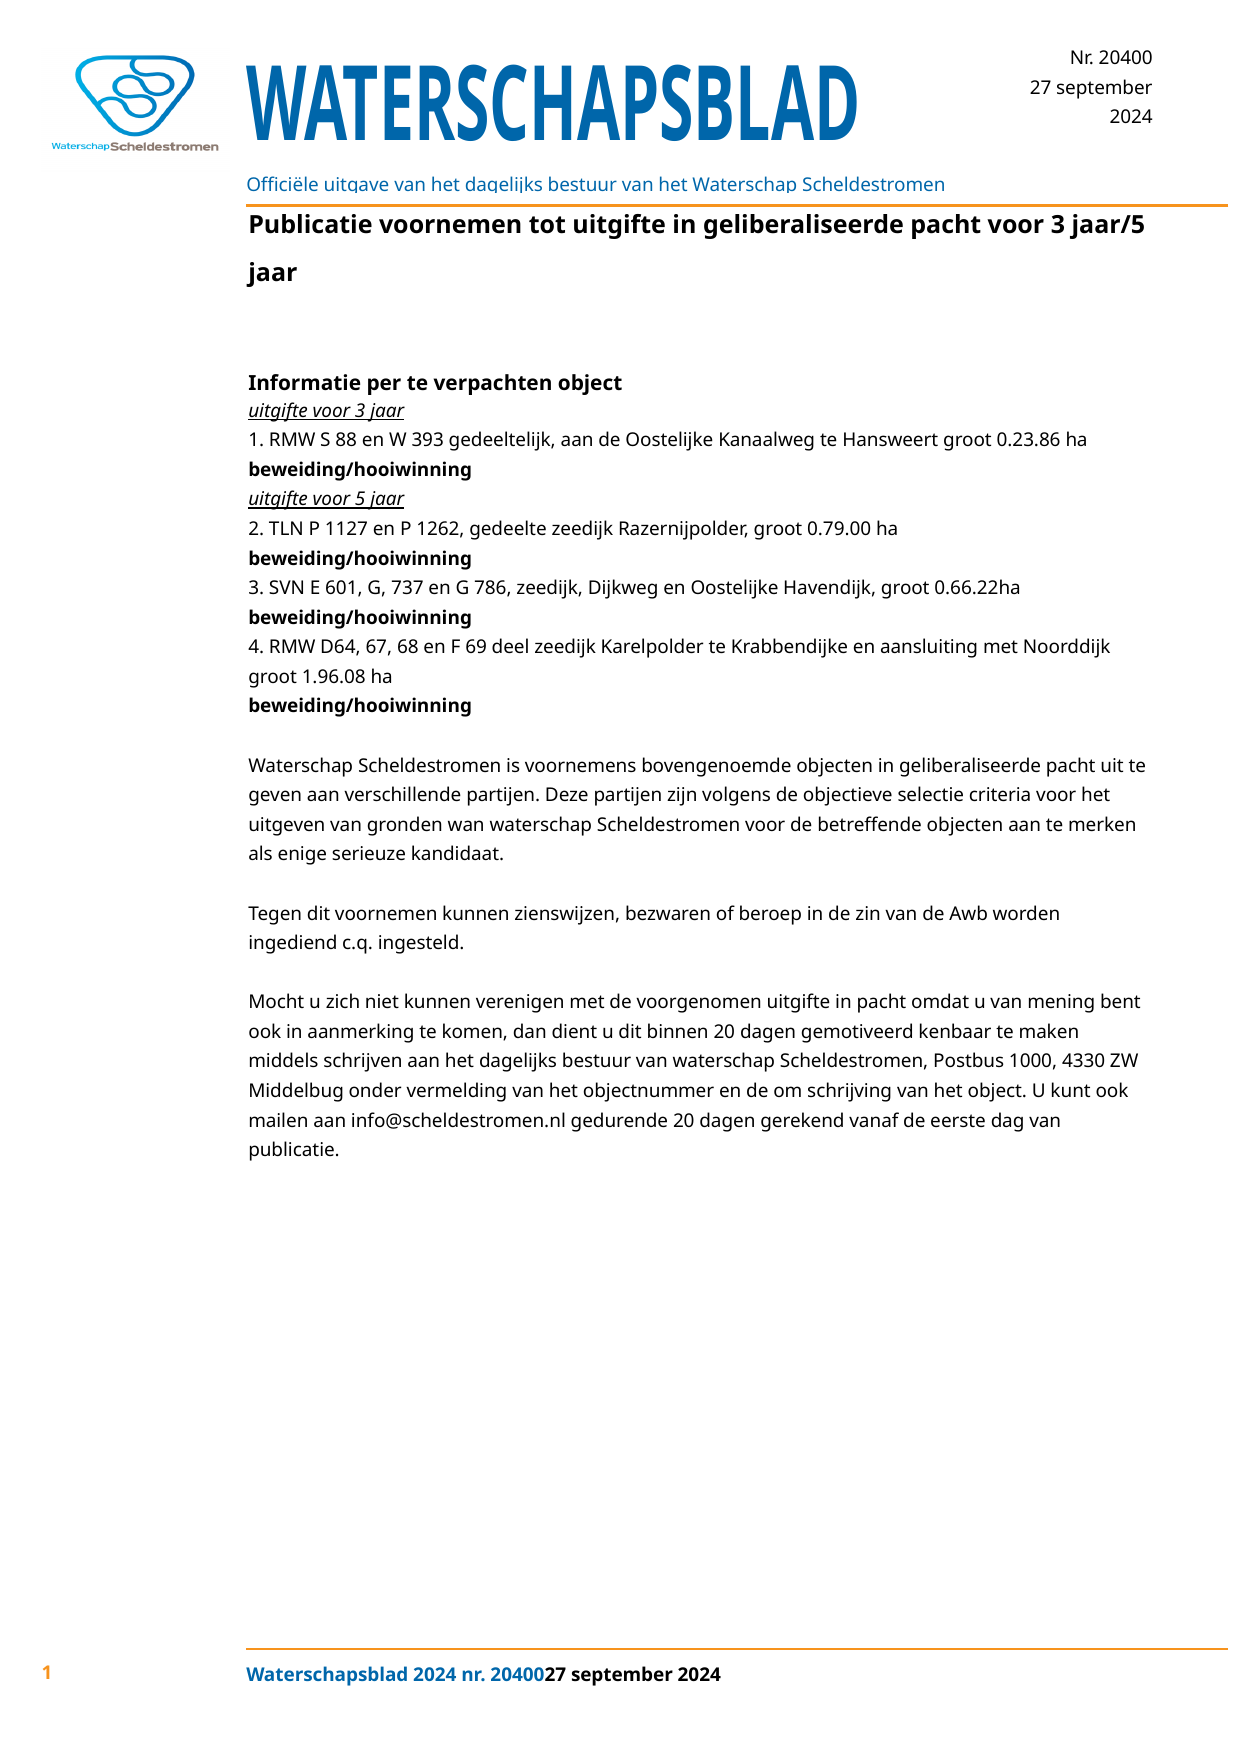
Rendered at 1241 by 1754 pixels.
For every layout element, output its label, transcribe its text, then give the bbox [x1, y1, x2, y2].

text 4. RMW D64, 67, 68 en F 69 deel zeedijk Karelpolder te Krabbendijke en aansluiting met Noorddijk groot 1.96.08 ha [248, 633, 1152, 689]
text 2. TLN P 1127 en P 1262, gedeelte zeedijk Razernijpolder, groot 0.79.00 ha [248, 515, 1152, 541]
text uitgifte voor 5 jaar [248, 486, 1152, 511]
text Waterschap Scheldestromen is voornemens bovengenoemde objecten in geliberaliseerde pacht uit te geven aan verschillende partijen. Deze partijen zijn volgens de objectieve selectie criteria voor het uitgeven van gronden wan waterschap Scheldestromen voor de betreffende objecten aan te merken als enige serieuze kandidaat. [248, 752, 1152, 866]
text Tegen dit voornemen kunnen zienswijzen, bezwaren of beroep in de zin van de Awb worden ingediend c.q. ingesteld. [248, 900, 1152, 955]
text Informatie per te verpachten object [248, 368, 1152, 397]
text beweiding/hooiwinning [248, 456, 1152, 482]
text 3. SVN E 601, G, 737 en G 786, zeedijk, Dijkweg en Oostelijke Havendijk, groot 0.66.22ha [248, 574, 1152, 600]
text Mocht u zich niet kunnen verenigen met de voorgenomen uitgifte in pacht omdat u van mening bent ook in aanmerking te komen, dan dient u dit binnen 20 dagen gemotiveerd kenbaar te maken middels schrijven aan het dagelijks bestuur van waterschap Scheldestromen, Postbus 1000, 4330 ZW Middelbug onder vermelding van het objectnummer en de om schrijving van het object. U kunt ook mailen aan info@scheldestromen.nl gedurende 20 dagen gerekend vanaf de eerste dag van publicatie. [248, 988, 1152, 1162]
text 1. RMW S 88 en W 393 gedeeltelijk, aan de Oostelijke Kanaalweg te Hansweert groot 0.23.86 ha [248, 426, 1152, 452]
text uitgifte voor 3 jaar [248, 397, 1152, 422]
text beweiding/hooiwinning [248, 693, 1152, 718]
picture [41, 47, 231, 172]
text beweiding/hooiwinning [248, 545, 1152, 570]
text beweiding/hooiwinning [248, 604, 1152, 629]
text Publicatie voornemen tot uitgifte in geliberaliseerde pacht voor 3 jaar/5 jaar [248, 207, 1152, 288]
